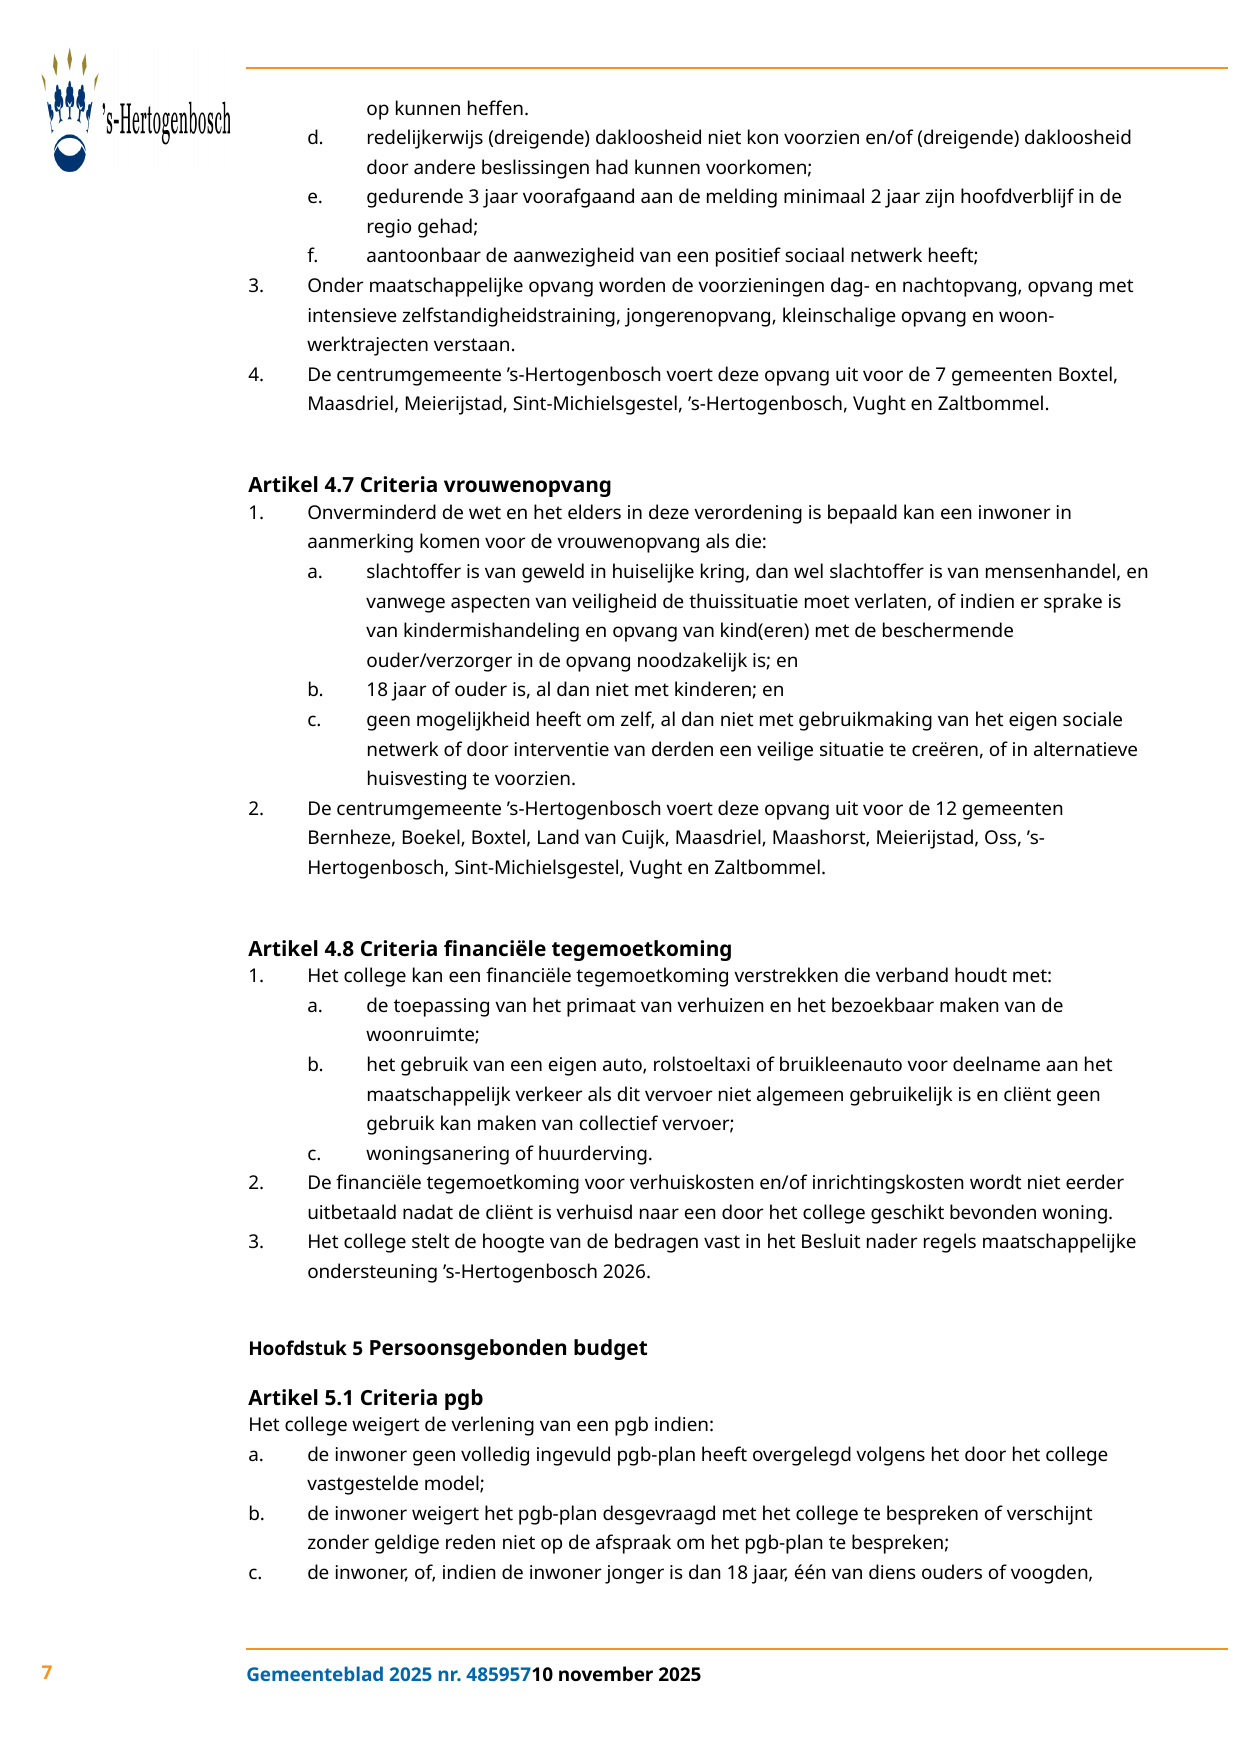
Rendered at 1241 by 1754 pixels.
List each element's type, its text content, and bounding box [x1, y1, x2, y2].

list de inwoner, of, indien de inwoner jonger is dan 18 jaar, één van diens ouders of voogden, [248, 1559, 1152, 1585]
list De centrumgemeente ’s-Hertogenbosch voert deze opvang uit voor de 7 gemeenten Boxtel, Maasdriel, Meierijstad, Sint-Michielsgestel, ’s-Hertogenbosch, Vught en Zaltbommel. [248, 361, 1152, 416]
list het gebruik van een eigen auto, rolstoeltaxi of bruikleenauto voor deelname aan het maatschappelijk verkeer als dit vervoer niet algemeen gebruikelijk is en cliënt geen gebruik kan maken van collectief vervoer; [307, 1051, 1152, 1136]
list redelijkerwijs (dreigende) dakloosheid niet kon voorzien en/of (dreigende) dakloosheid door andere beslissingen had kunnen voorkomen; [307, 124, 1152, 180]
list Het college stelt de hoogte van de bedragen vast in het Besluit nader regels maatschappelijke ondersteuning ’s-Hertogenbosch 2026. [248, 1229, 1152, 1284]
list gedurende 3 jaar voorafgaand aan de melding minimaal 2 jaar zijn hoofdverblijf in de regio gehad; [307, 183, 1152, 239]
list De financiële tegemoetkoming voor verhuiskosten en/of inrichtingskosten wordt niet eerder uitbetaald nadat de cliënt is verhuisd naar een door het college geschikt bevonden woning. [248, 1169, 1152, 1225]
picture [41, 47, 231, 172]
list de toepassing van het primaat van verhuizen en het bezoekbaar maken van de woonruimte; [307, 992, 1152, 1047]
list Het college kan een financiële tegemoetkoming verstrekken die verband houdt met: [248, 962, 1152, 988]
list Onder maatschappelijke opvang worden de voorzieningen dag- en nachtopvang, opvang met intensieve zelfstandigheidstraining, jongerenopvang, kleinschalige opvang en woon-werktrajecten verstaan. [248, 272, 1152, 357]
list woningsanering of huurderving. [307, 1140, 1152, 1166]
text Hoofdstuk 5 Persoonsgebonden budget [248, 1333, 1152, 1362]
list 18 jaar of ouder is, al dan niet met kinderen; en [307, 677, 1152, 702]
text Artikel 5.1 Criteria pgb [248, 1383, 1152, 1411]
list geen mogelijkheid heeft om zelf, al dan niet met gebruikmaking van het eigen sociale netwerk of door interventie van derden een veilige situatie te creëren, of in alternatieve huisvesting te voorzien. [307, 706, 1152, 791]
list op kunnen heffen. [307, 95, 1152, 121]
text Artikel 4.7 Criteria vrouwenopvang [248, 471, 1152, 499]
list aantoonbaar de aanwezigheid van een positief sociaal netwerk heeft; [307, 243, 1152, 268]
list Onverminderd de wet en het elders in deze verordening is bepaald kan een inwoner in aanmerking komen voor de vrouwenopvang als die: [248, 499, 1152, 554]
list de inwoner weigert het pgb-plan desgevraagd met het college te bespreken of verschijnt zonder geldige reden niet op de afspraak om het pgb-plan te bespreken; [248, 1500, 1152, 1555]
text Het college weigert de verlening van een pgb indien: [248, 1411, 1152, 1437]
list de inwoner geen volledig ingevuld pgb-plan heeft overgelegd volgens het door het college vastgestelde model; [248, 1441, 1152, 1496]
list De centrumgemeente ’s-Hertogenbosch voert deze opvang uit voor de 12 gemeenten Bernheze, Boekel, Boxtel, Land van Cuijk, Maasdriel, Maashorst, Meierijstad, Oss, ’s-Hertogenbosch, Sint-Michielsgestel, Vught en Zaltbommel. [248, 795, 1152, 880]
text Artikel 4.8 Criteria financiële tegemoetkoming [248, 934, 1152, 962]
list slachtoffer is van geweld in huiselijke kring, dan wel slachtoffer is van mensenhandel, en vanwege aspecten van veiligheid de thuissituatie moet verlaten, of indien er sprake is van kindermishandeling en opvang van kind(eren) met de beschermende ouder/verzorger in de opvang noodzakelijk is; en [307, 558, 1152, 673]
